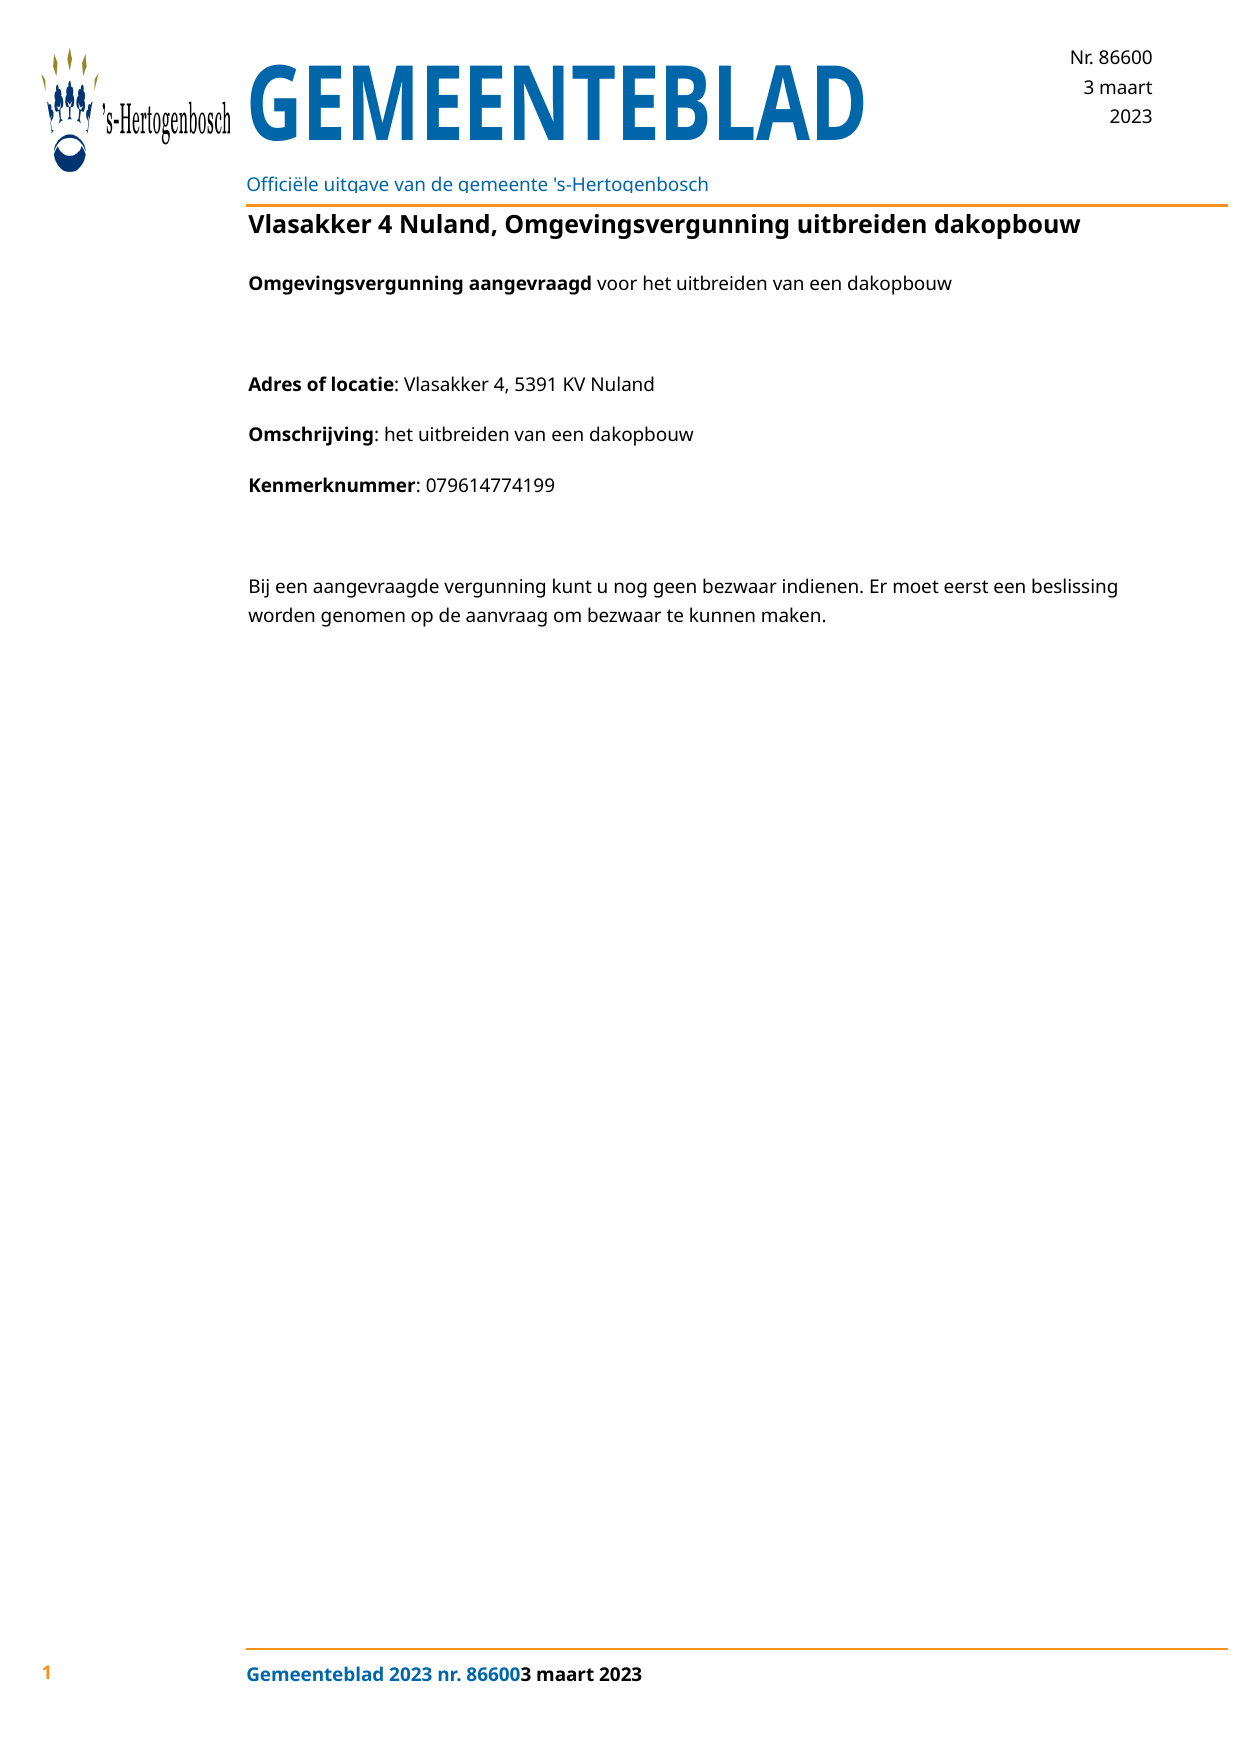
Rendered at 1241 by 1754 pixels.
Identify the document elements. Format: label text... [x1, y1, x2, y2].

text Omgevingsvergunning aangevraagd voor het uitbreiden van een dakopbouw [248, 270, 1152, 296]
picture [41, 47, 231, 172]
text Kenmerknummer: 079614774199 [248, 472, 1152, 498]
text Omschrijving: het uitbreiden van een dakopbouw [248, 422, 1152, 447]
text Vlasakker 4 Nuland, Omgevingsvergunning uitbreiden dakopbouw [248, 207, 1152, 241]
text Bij een aangevraagde vergunning kunt u nog geen bezwaar indienen. Er moet eerst een beslissing worden genomen op de aanvraag om bezwaar te kunnen maken. [248, 573, 1152, 628]
text Adres of locatie: Vlasakker 4, 5391 KV Nuland [248, 371, 1152, 397]
